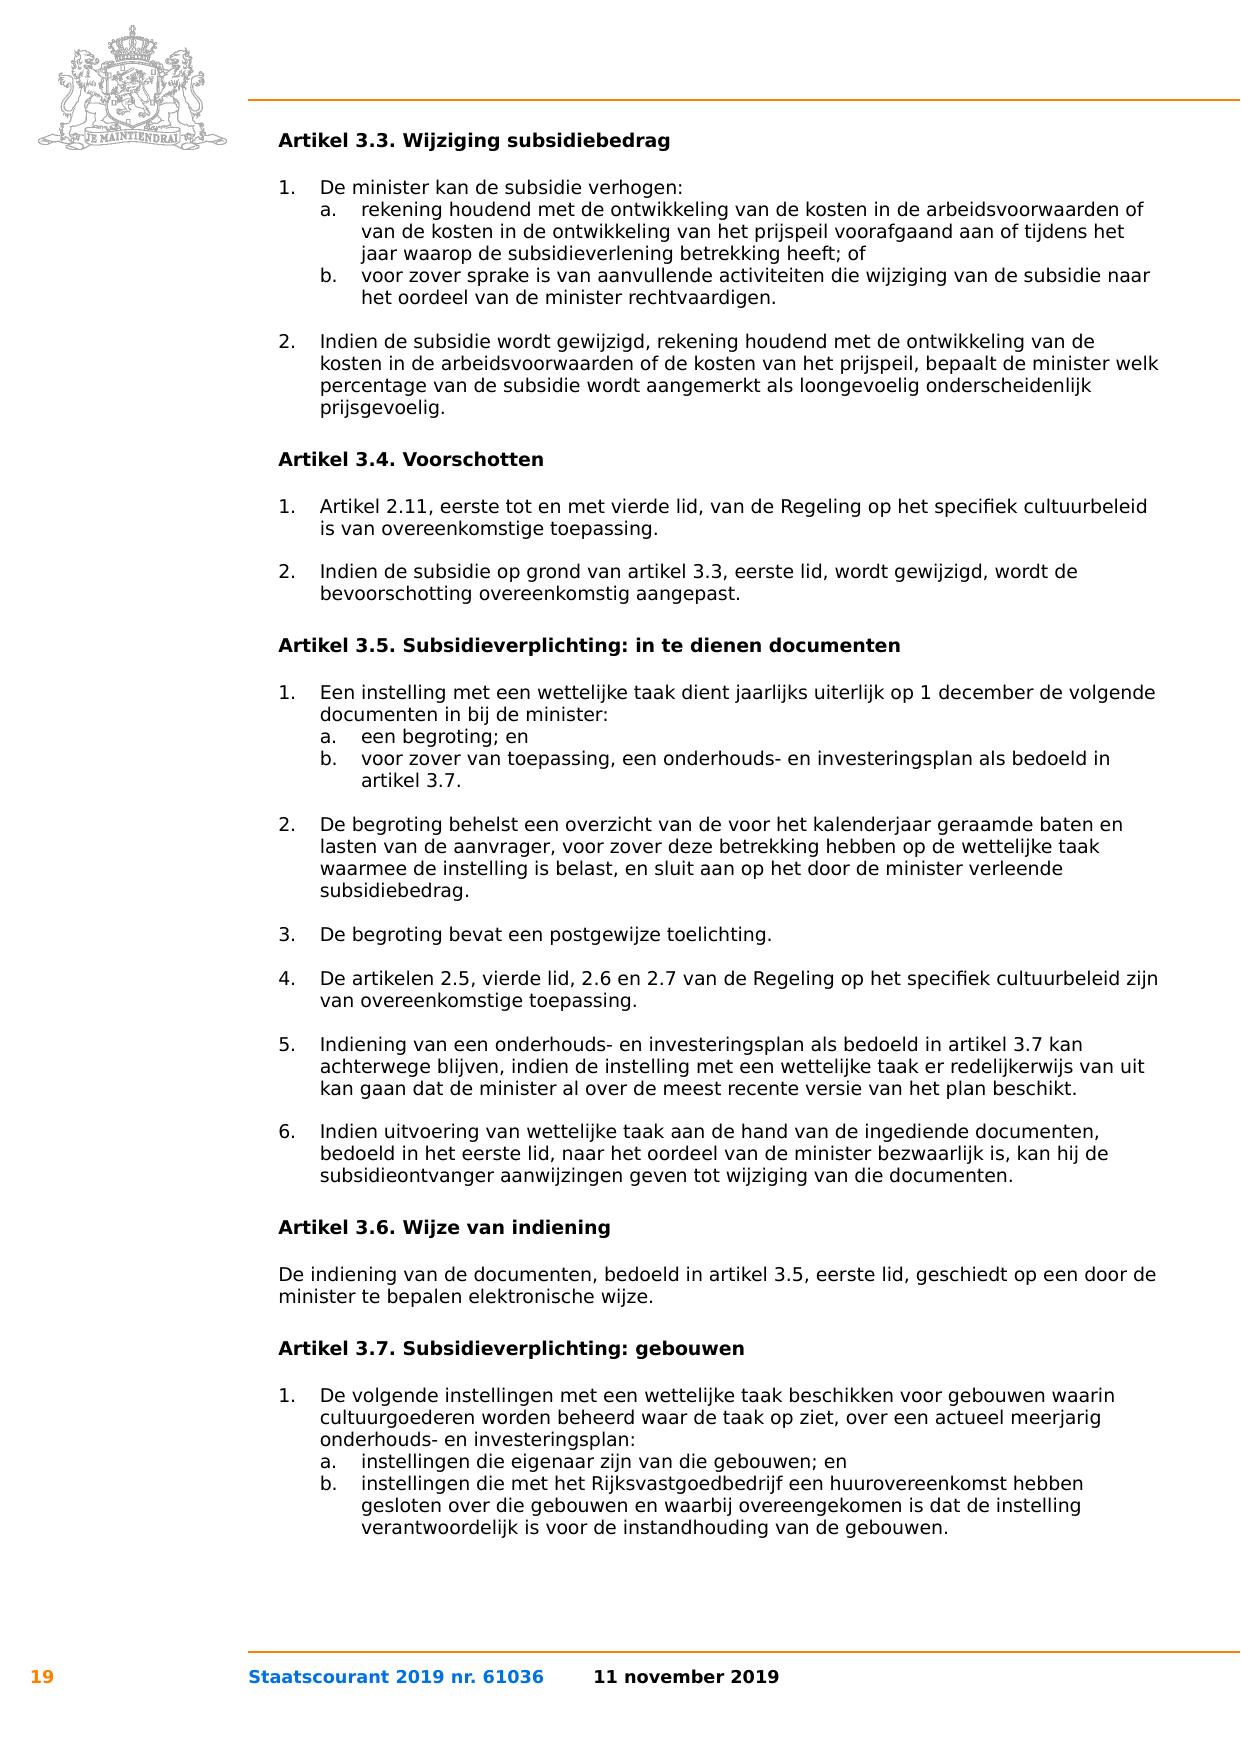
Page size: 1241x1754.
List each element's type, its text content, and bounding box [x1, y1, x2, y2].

text 3. De begroting bevat een postgewijze toelichting. [278, 924, 1163, 946]
subtitle Artikel 3.4. Voorschotten [278, 448, 1163, 471]
text 4. De artikelen 2.5, vierde lid, 2.6 en 2.7 van de Regeling op het specifiek cultuurbeleid zijn van overeenkomstige toepassing. [278, 968, 1163, 1012]
text 5. Indiening van een onderhouds- en investeringsplan als bedoeld in artikel 3.7 kan achterwege blijven, indien de instelling met een wettelijke taak er redelijkerwijs van uit kan gaan dat de minister al over de meest recente versie van het plan beschikt. [278, 1033, 1163, 1099]
text 2. De begroting behelst een overzicht van de voor het kalenderjaar geraamde baten en lasten van de aanvrager, voor zover deze betrekking hebben op de wettelijke taak waarmee de instelling is belast, en sluit aan op het door de minister verleende subsidiebedrag. [278, 814, 1163, 902]
text 1. Een instelling met een wettelijke taak dient jaarlijks uiterlijk op 1 december de volgende documenten in bij de minister: [278, 682, 1163, 726]
text a. rekening houdend met de ontwikkeling van de kosten in de arbeidsvoorwaarden of van de kosten in de ontwikkeling van het prijspeil voorafgaand aan of tijdens het jaar waarop de subsidieverlening betrekking heeft; of [319, 199, 1163, 265]
text 2. Indien de subsidie op grond van artikel 3.3, eerste lid, wordt gewijzigd, wordt de bevoorschotting overeenkomstig aangepast. [278, 561, 1163, 605]
text 1. Artikel 2.11, eerste tot en met vierde lid, van de Regeling op het specifiek cultuurbeleid is van overeenkomstige toepassing. [278, 496, 1163, 539]
text 6. Indien uitvoering van wettelijke taak aan de hand van de ingediende documenten, bedoeld in het eerste lid, naar het oordeel van de minister bezwaarlijk is, kan hij de subsidieontvanger aanwijzingen geven tot wijziging van die documenten. [278, 1121, 1163, 1187]
subtitle Artikel 3.6. Wijze van indiening [278, 1217, 1163, 1239]
text b. voor zover sprake is van aanvullende activiteiten die wijziging van de subsidie naar het oordeel van de minister rechtvaardigen. [319, 265, 1163, 309]
text a. instellingen die eigenaar zijn van die gebouwen; en [319, 1451, 1163, 1473]
text De indiening van de documenten, bedoeld in artikel 3.5, eerste lid, geschiedt op een door de minister te bepalen elektronische wijze. [278, 1264, 1163, 1308]
subtitle Artikel 3.7. Subsidieverplichting: gebouwen [278, 1338, 1163, 1360]
picture [38, 25, 227, 150]
text b. instellingen die met het Rijksvastgoedbedrijf een huurovereenkomst hebben gesloten over die gebouwen en waarbij overeengekomen is dat de instelling verantwoordelijk is voor de instandhouding van de gebouwen. [319, 1473, 1163, 1539]
text b. voor zover van toepassing, een onderhouds- en investeringsplan als bedoeld in artikel 3.7. [319, 748, 1163, 792]
subtitle Artikel 3.5. Subsidieverplichting: in te dienen documenten [278, 635, 1163, 657]
subtitle Artikel 3.3. Wijziging subsidiebedrag [278, 130, 1163, 152]
text a. een begroting; en [319, 726, 1163, 748]
text 1. De volgende instellingen met een wettelijke taak beschikken voor gebouwen waarin cultuurgoederen worden beheerd waar de taak op ziet, over een actueel meerjarig onderhouds- en investeringsplan: [278, 1385, 1163, 1451]
text 1. De minister kan de subsidie verhogen: [278, 177, 1163, 199]
text 2. Indien de subsidie wordt gewijzigd, rekening houdend met de ontwikkeling van de kosten in de arbeidsvoorwaarden of de kosten van het prijspeil, bepaalt de minister welk percentage van de subsidie wordt aangemerkt als loongevoelig onderscheidenlijk prijsgevoelig. [278, 331, 1163, 418]
